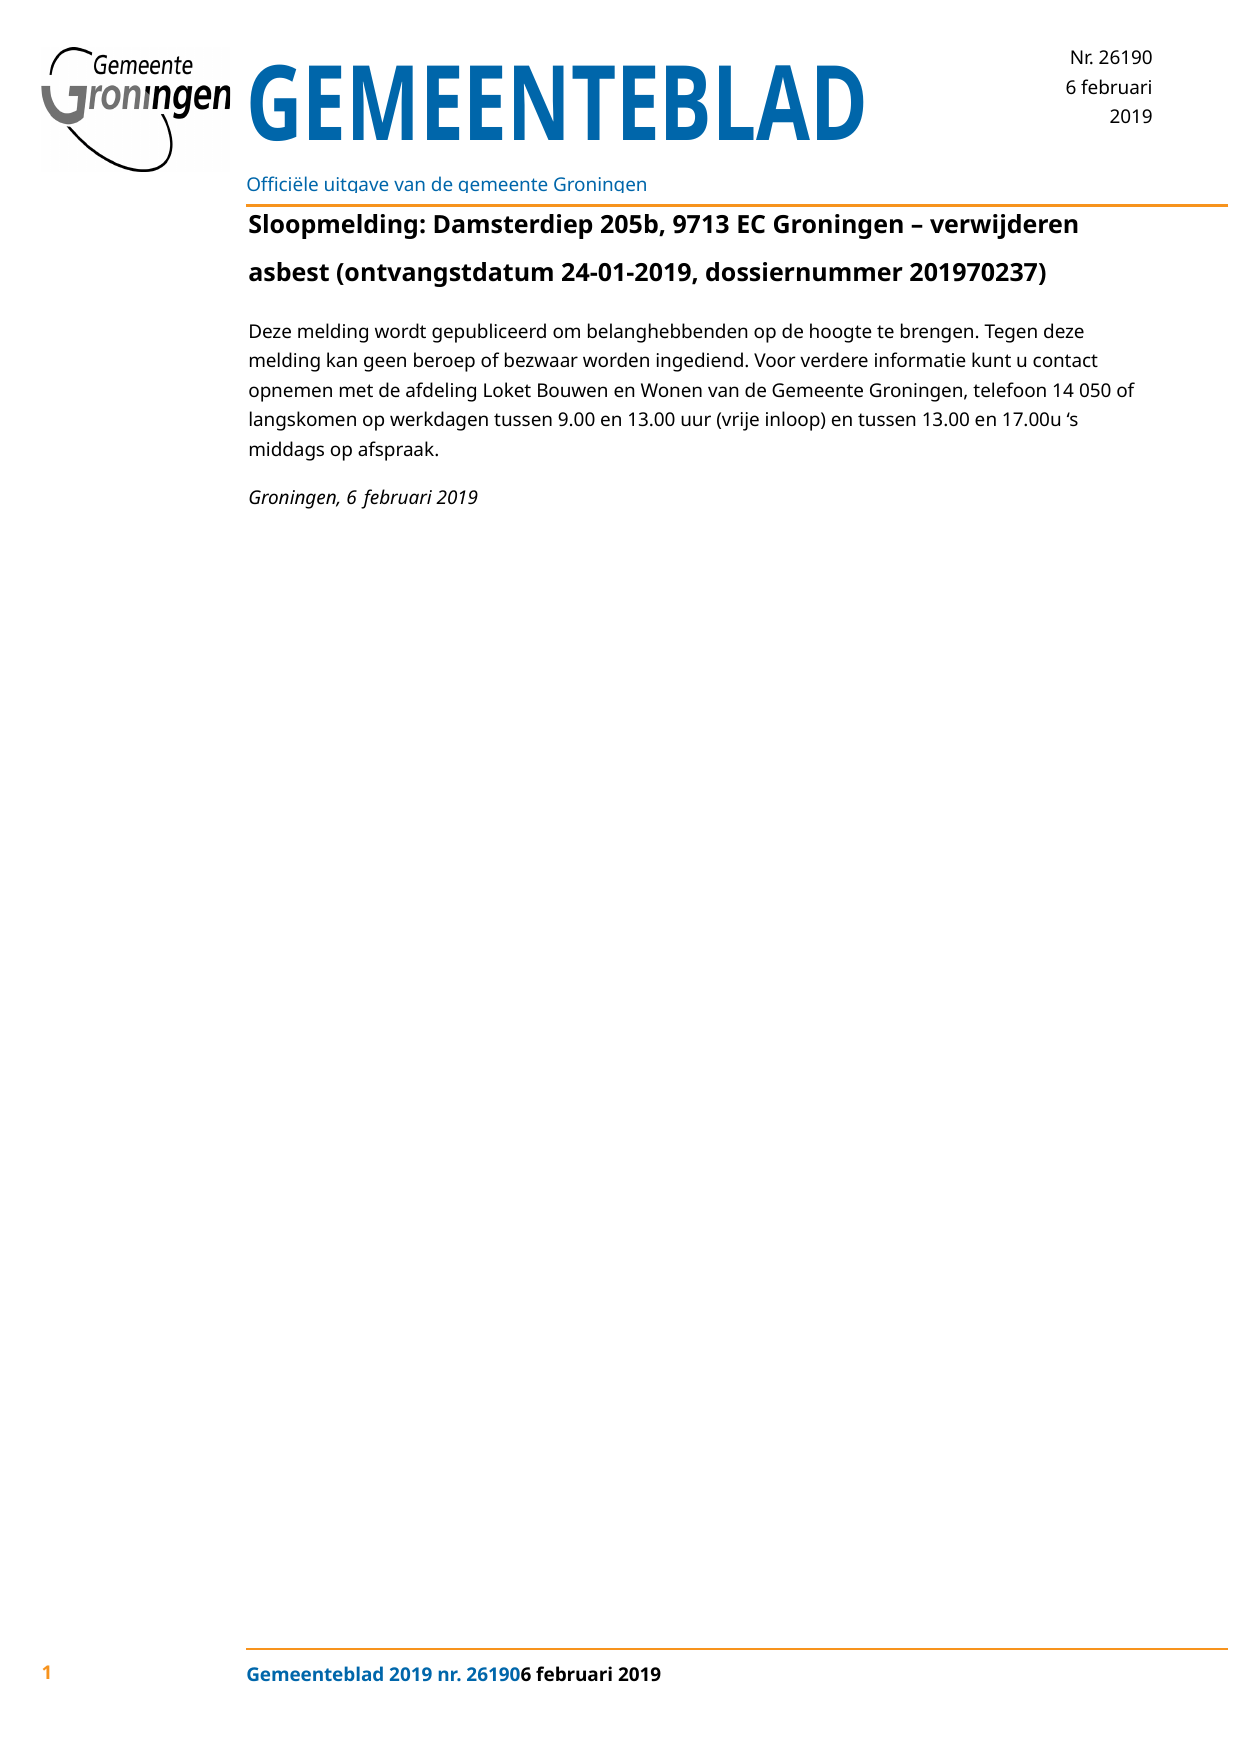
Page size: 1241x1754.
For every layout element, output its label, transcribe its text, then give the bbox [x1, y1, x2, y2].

text Sloopmelding: Damsterdiep 205b, 9713 EC Groningen – verwijderen asbest (ontvangstdatum 24-01-2019, dossiernummer 201970237) [248, 207, 1152, 288]
text Groningen, 6 februari 2019 [248, 484, 1152, 510]
picture [41, 47, 231, 172]
text Deze melding wordt gepubliceerd om belanghebbenden op de hoogte te brengen. Tegen deze melding kan geen beroep of bezwaar worden ingediend. Voor verdere informatie kunt u contact opnemen met de afdeling Loket Bouwen en Wonen van de Gemeente Groningen, telefoon 14 050 of langskomen op werkdagen tussen 9.00 en 13.00 uur (vrije inloop) en tussen 13.00 en 17.00u ‘s middags op afspraak. [248, 318, 1152, 462]
